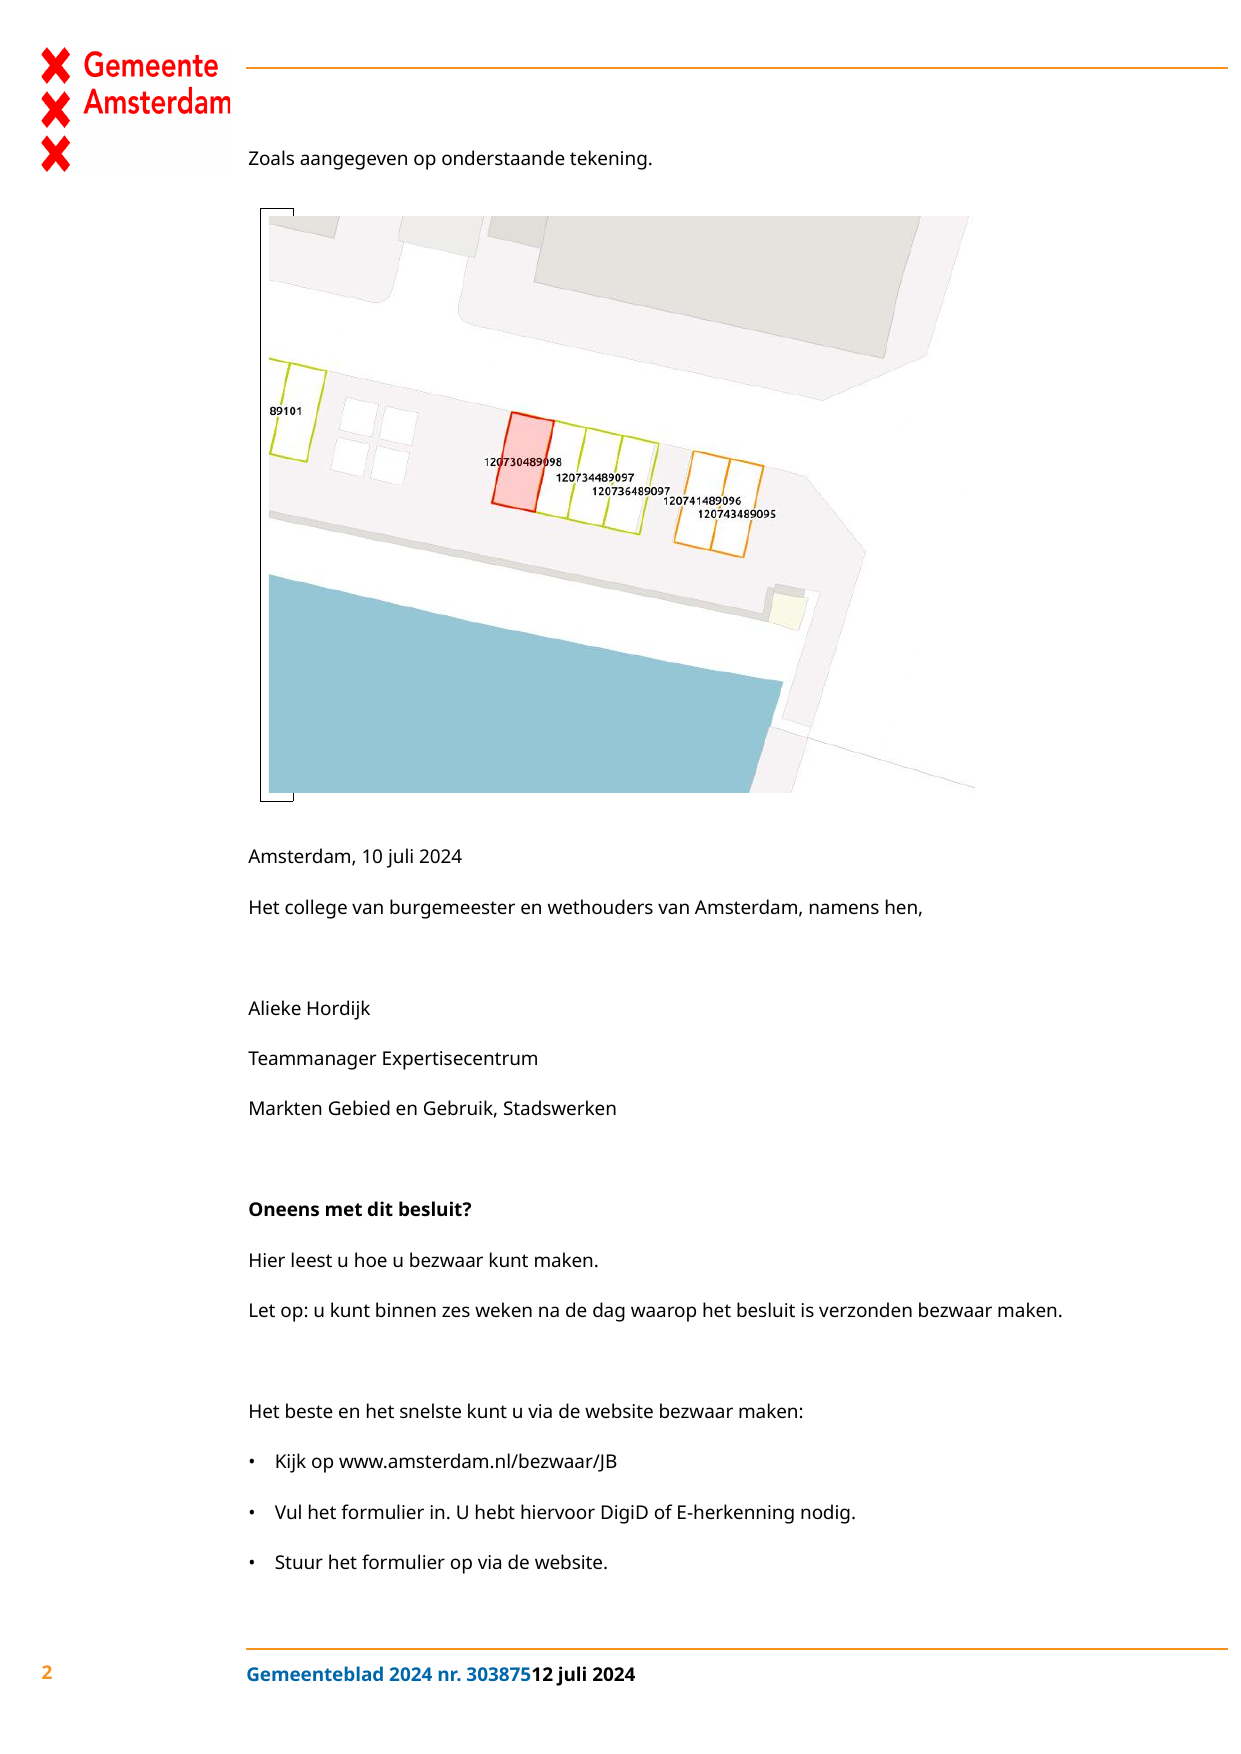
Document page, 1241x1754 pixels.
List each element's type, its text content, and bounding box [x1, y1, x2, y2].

text Oneens met dit besluit? [248, 1196, 1152, 1222]
picture [268, 216, 975, 793]
text Zoals aangegeven op onderstaande tekening. [248, 145, 1152, 171]
text Hier leest u hoe u bezwaar kunt maken. [248, 1247, 1152, 1272]
text Amsterdam, 10 juli 2024 [248, 843, 1152, 869]
text • Stuur het formulier op via de website. [248, 1549, 1152, 1575]
text Het beste en het snelste kunt u via de website bezwaar maken: [248, 1398, 1152, 1424]
text • Vul het formulier in. U hebt hiervoor DigiD of E-herkenning nodig. [248, 1499, 1152, 1524]
text Het college van burgemeester en wethouders van Amsterdam, namens hen, [248, 894, 1152, 919]
text • Kijk op www.amsterdam.nl/bezwaar/JB [248, 1448, 1152, 1474]
text Let op: u kunt binnen zes weken na de dag waarop het besluit is verzonden bezwaar maken. [248, 1297, 1152, 1323]
text Markten Gebied en Gebruik, Stadswerken [248, 1096, 1152, 1121]
picture [41, 47, 231, 172]
text Alieke Hordijk [248, 995, 1152, 1020]
text Teammanager Expertisecentrum [248, 1045, 1152, 1071]
